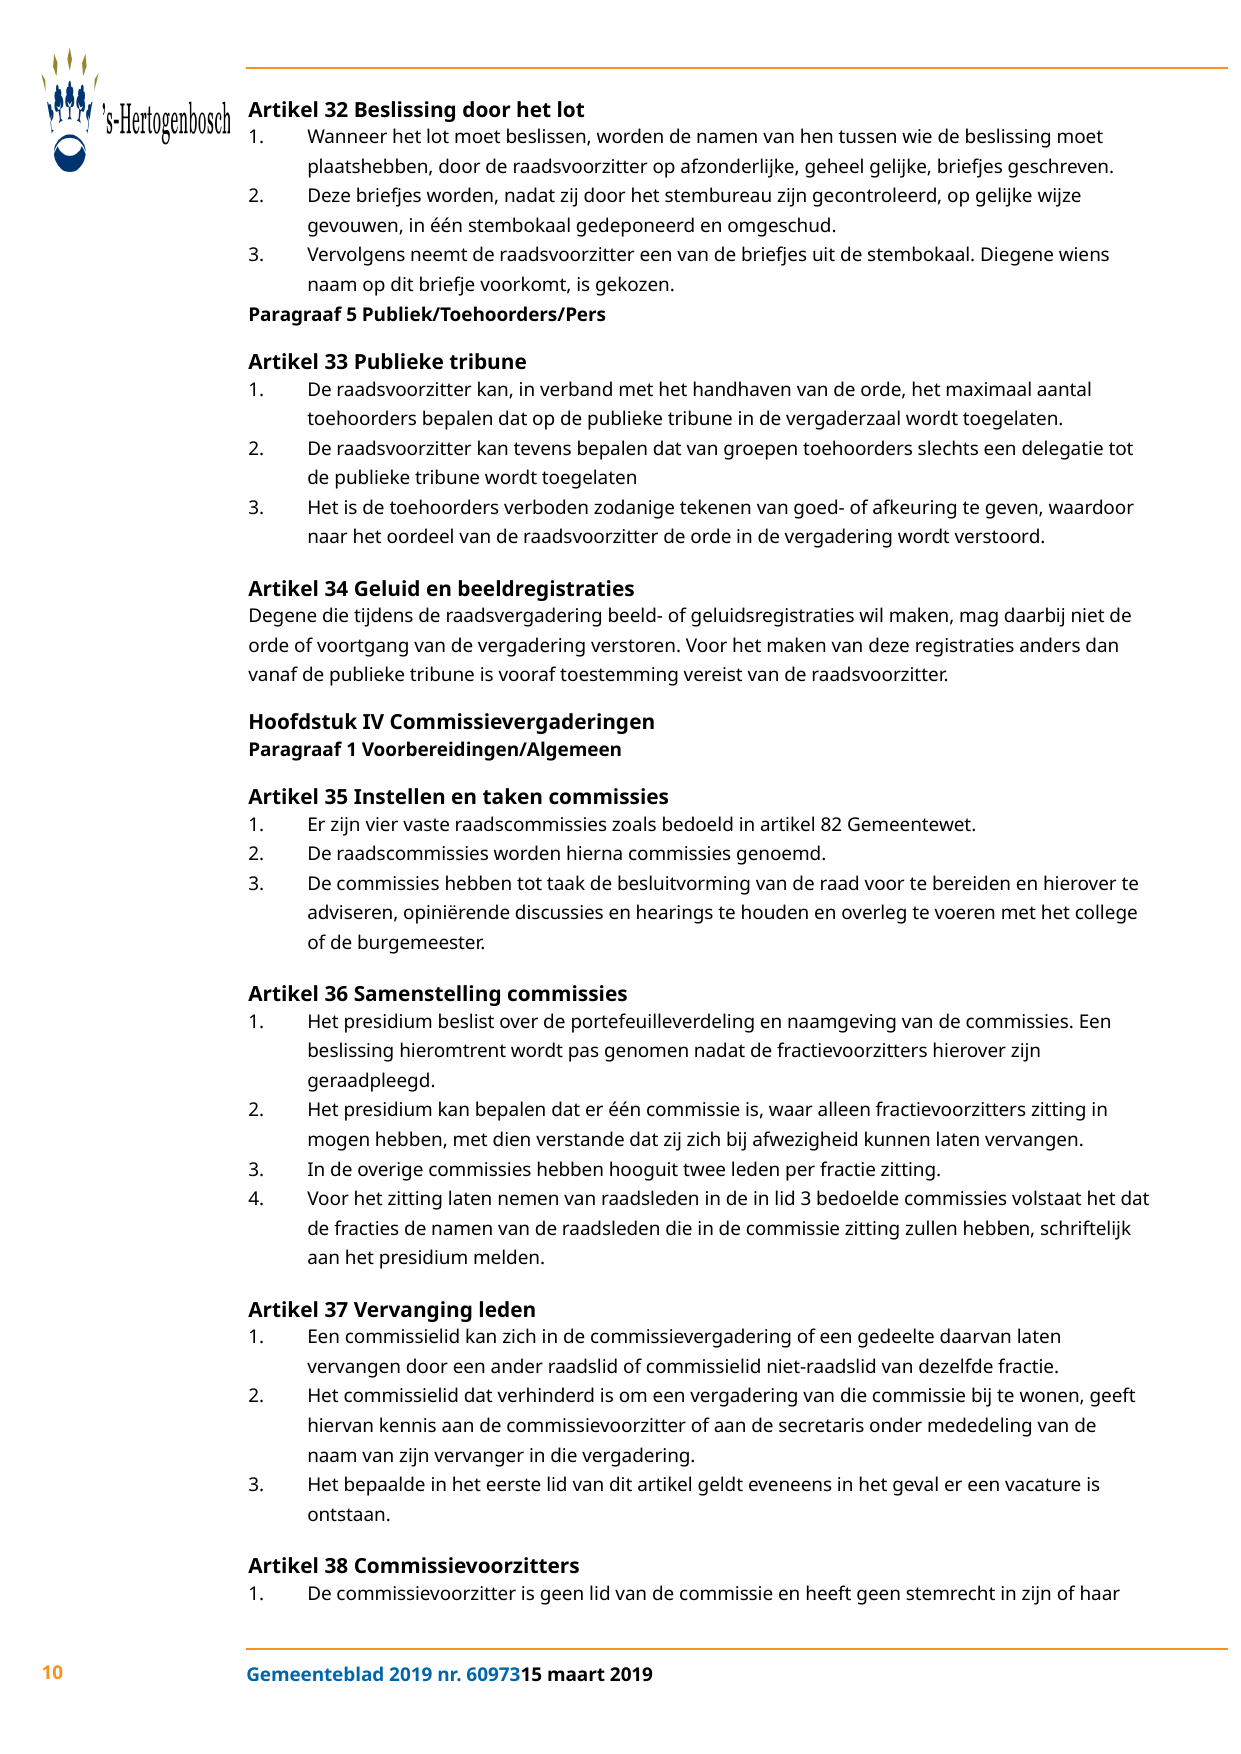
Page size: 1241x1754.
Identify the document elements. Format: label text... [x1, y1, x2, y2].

list Deze briefjes worden, nadat zij door het stembureau zijn gecontroleerd, op gelijke wijze gevouwen, in één stembokaal gedeponeerd en omgeschud. [248, 182, 1152, 238]
list Het bepaalde in het eerste lid van dit artikel geldt eveneens in het geval er een vacature is ontstaan. [248, 1471, 1152, 1527]
list Het presidium kan bepalen dat er één commissie is, waar alleen fractievoorzitters zitting in mogen hebben, met dien verstande dat zij zich bij afwezigheid kunnen laten vervangen. [248, 1097, 1152, 1152]
text Artikel 32 Beslissing door het lot [248, 95, 1152, 123]
text Hoofdstuk IV Commissievergaderingen [248, 707, 1152, 736]
list Het presidium beslist over de portefeuilleverdeling en naamgeving van de commissies. Een beslissing hieromtrent wordt pas genomen nadat de fractievoorzitters hierover zijn geraadpleegd. [248, 1008, 1152, 1093]
list De raadsvoorzitter kan, in verband met het handhaven van de orde, het maximaal aantal toehoorders bepalen dat op de publieke tribune in de vergaderzaal wordt toegelaten. [248, 376, 1152, 431]
list De raadsvoorzitter kan tevens bepalen dat van groepen toehoorders slechts een delegatie tot de publieke tribune wordt toegelaten [248, 435, 1152, 490]
text Artikel 36 Samenstelling commissies [248, 979, 1152, 1008]
list De commissies hebben tot taak de besluitvorming van de raad voor te bereiden en hierover te adviseren, opiniërende discussies en hearings te houden en overleg te voeren met het college of de burgemeester. [248, 870, 1152, 955]
list Het is de toehoorders verboden zodanige tekenen van goed- of afkeuring te geven, waardoor naar het oordeel van de raadsvoorzitter de orde in de vergadering wordt verstoord. [248, 494, 1152, 549]
text Artikel 34 Geluid en beeldregistraties [248, 574, 1152, 602]
list De raadscommissies worden hierna commissies genoemd. [248, 840, 1152, 866]
text Artikel 38 Commissievoorzitters [248, 1551, 1152, 1580]
list Een commissielid kan zich in de commissievergadering of een gedeelte daarvan laten vervangen door een ander raadslid of commissielid niet-raadslid van dezelfde fractie. [248, 1323, 1152, 1379]
text Paragraaf 5 Publiek/Toehoorders/Pers [248, 301, 1152, 326]
list De commissievoorzitter is geen lid van de commissie en heeft geen stemrecht in zijn of haar [248, 1580, 1152, 1606]
text Artikel 33 Publieke tribune [248, 347, 1152, 376]
list Er zijn vier vaste raadscommissies zoals bedoeld in artikel 82 Gemeentewet. [248, 811, 1152, 836]
text Artikel 35 Instellen en taken commissies [248, 782, 1152, 811]
text Artikel 37 Vervanging leden [248, 1295, 1152, 1323]
text Paragraaf 1 Voorbereidingen/Algemeen [248, 736, 1152, 761]
list Het commissielid dat verhinderd is om een vergadering van die commissie bij te wonen, geeft hiervan kennis aan de commissievoorzitter of aan de secretaris onder mededeling van de naam van zijn vervanger in die vergadering. [248, 1383, 1152, 1467]
list Wanneer het lot moet beslissen, worden de namen van hen tussen wie de beslissing moet plaatshebben, door de raadsvoorzitter op afzonderlijke, geheel gelijke, briefjes geschreven. [248, 123, 1152, 178]
list In de overige commissies hebben hooguit twee leden per fractie zitting. [248, 1156, 1152, 1182]
list Voor het zitting laten nemen van raadsleden in de in lid 3 bedoelde commissies volstaat het dat de fracties de namen van de raadsleden die in de commissie zitting zullen hebben, schriftelijk aan het presidium melden. [248, 1185, 1152, 1270]
list Vervolgens neemt de raadsvoorzitter een van de briefjes uit de stembokaal. Diegene wiens naam op dit briefje voorkomt, is gekozen. [248, 242, 1152, 297]
text Degene die tijdens de raadsvergadering beeld- of geluidsregistraties wil maken, mag daarbij niet de orde of voortgang van de vergadering verstoren. Voor het maken van deze registraties anders dan vanaf de publieke tribune is vooraf toestemming vereist van de raadsvoorzitter. [248, 602, 1152, 687]
picture [41, 47, 231, 172]
